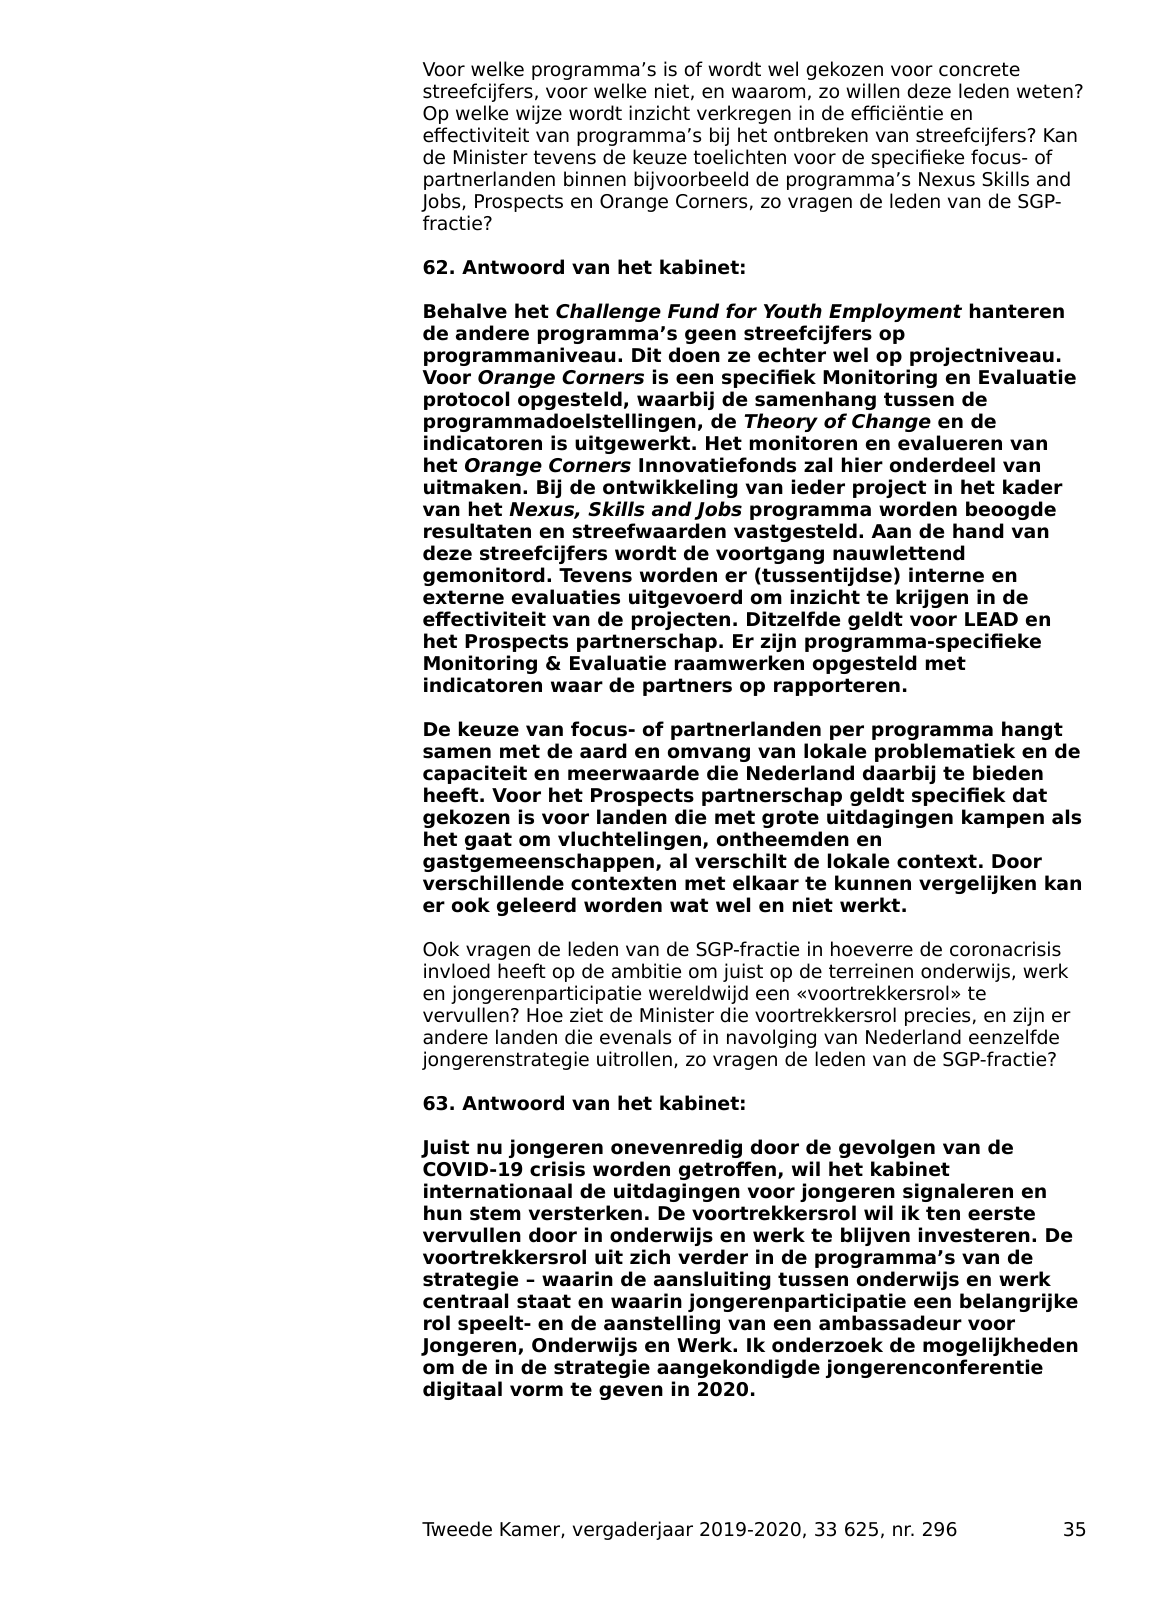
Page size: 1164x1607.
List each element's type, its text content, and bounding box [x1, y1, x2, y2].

text De keuze van focus- of partnerlanden per programma hangt samen met de aard en omvang van lokale problematiek en de capaciteit en meerwaarde die Nederland daarbij te bieden heeft. Voor het Prospects partnerschap geldt specifiek dat gekozen is voor landen die met grote uitdagingen kampen als het gaat om vluchtelingen, ontheemden en gastgemeenschappen, al verschilt de lokale context. Door verschillende contexten met elkaar te kunnen vergelijken kan er ook geleerd worden wat wel en niet werkt. [422, 719, 1087, 917]
text Juist nu jongeren onevenredig door de gevolgen van de COVID-19 crisis worden getroffen, wil het kabinet internationaal de uitdagingen voor jongeren signaleren en hun stem versterken. De voortrekkersrol wil ik ten eerste vervullen door in onderwijs en werk te blijven investeren. De voortrekkersrol uit zich verder in de programma’s van de strategie – waarin de aansluiting tussen onderwijs en werk centraal staat en waarin jongerenparticipatie een belangrijke rol speelt- en de aanstelling van een ambassadeur voor Jongeren, Onderwijs en Werk. Ik onderzoek de mogelijkheden om de in de strategie aangekondigde jongerenconferentie digitaal vorm te geven in 2020. [422, 1137, 1087, 1401]
text Ook vragen de leden van de SGP-fractie in hoeverre de coronacrisis invloed heeft op de ambitie om juist op de terreinen onderwijs, werk en jongerenparticipatie wereldwijd een «voortrekkersrol» te vervullen? Hoe ziet de Minister die voortrekkersrol precies, en zijn er andere landen die evenals of in navolging van Nederland eenzelfde jongerenstrategie uitrollen, zo vragen de leden van de SGP-fractie? [422, 939, 1087, 1071]
subtitle 63. Antwoord van het kabinet: [422, 1093, 1087, 1115]
text Behalve het Challenge Fund for Youth Employment hanteren de andere programma’s geen streefcijfers op programmaniveau. Dit doen ze echter wel op projectniveau. Voor Orange Corners is een specifiek Monitoring en Evaluatie protocol opgesteld, waarbij de samenhang tussen de programmadoelstellingen, de Theory of Change en de indicatoren is uitgewerkt. Het monitoren en evalueren van het Orange Corners Innovatiefonds zal hier onderdeel van uitmaken. Bij de ontwikkeling van ieder project in het kader van het Nexus, Skills and Jobs programma worden beoogde resultaten en streefwaarden vastgesteld. Aan de hand van deze streefcijfers wordt de voortgang nauwlettend gemonitord. Tevens worden er (tussentijdse) interne en externe evaluaties uitgevoerd om inzicht te krijgen in de effectiviteit van de projecten. Ditzelfde geldt voor LEAD en het Prospects partnerschap. Er zijn programma-specifieke Monitoring & Evaluatie raamwerken opgesteld met indicatoren waar de partners op rapporteren. [422, 301, 1087, 697]
subtitle 62. Antwoord van het kabinet: [422, 257, 1087, 279]
text Voor welke programma’s is of wordt wel gekozen voor concrete streefcijfers, voor welke niet, en waarom, zo willen deze leden weten? Op welke wijze wordt inzicht verkregen in de efficiëntie en effectiviteit van programma’s bij het ontbreken van streefcijfers? Kan de Minister tevens de keuze toelichten voor de specifieke focus- of partnerlanden binnen bijvoorbeeld de programma’s Nexus Skills and Jobs, Prospects en Orange Corners, zo vragen de leden van de SGP-fractie? [422, 59, 1087, 235]
